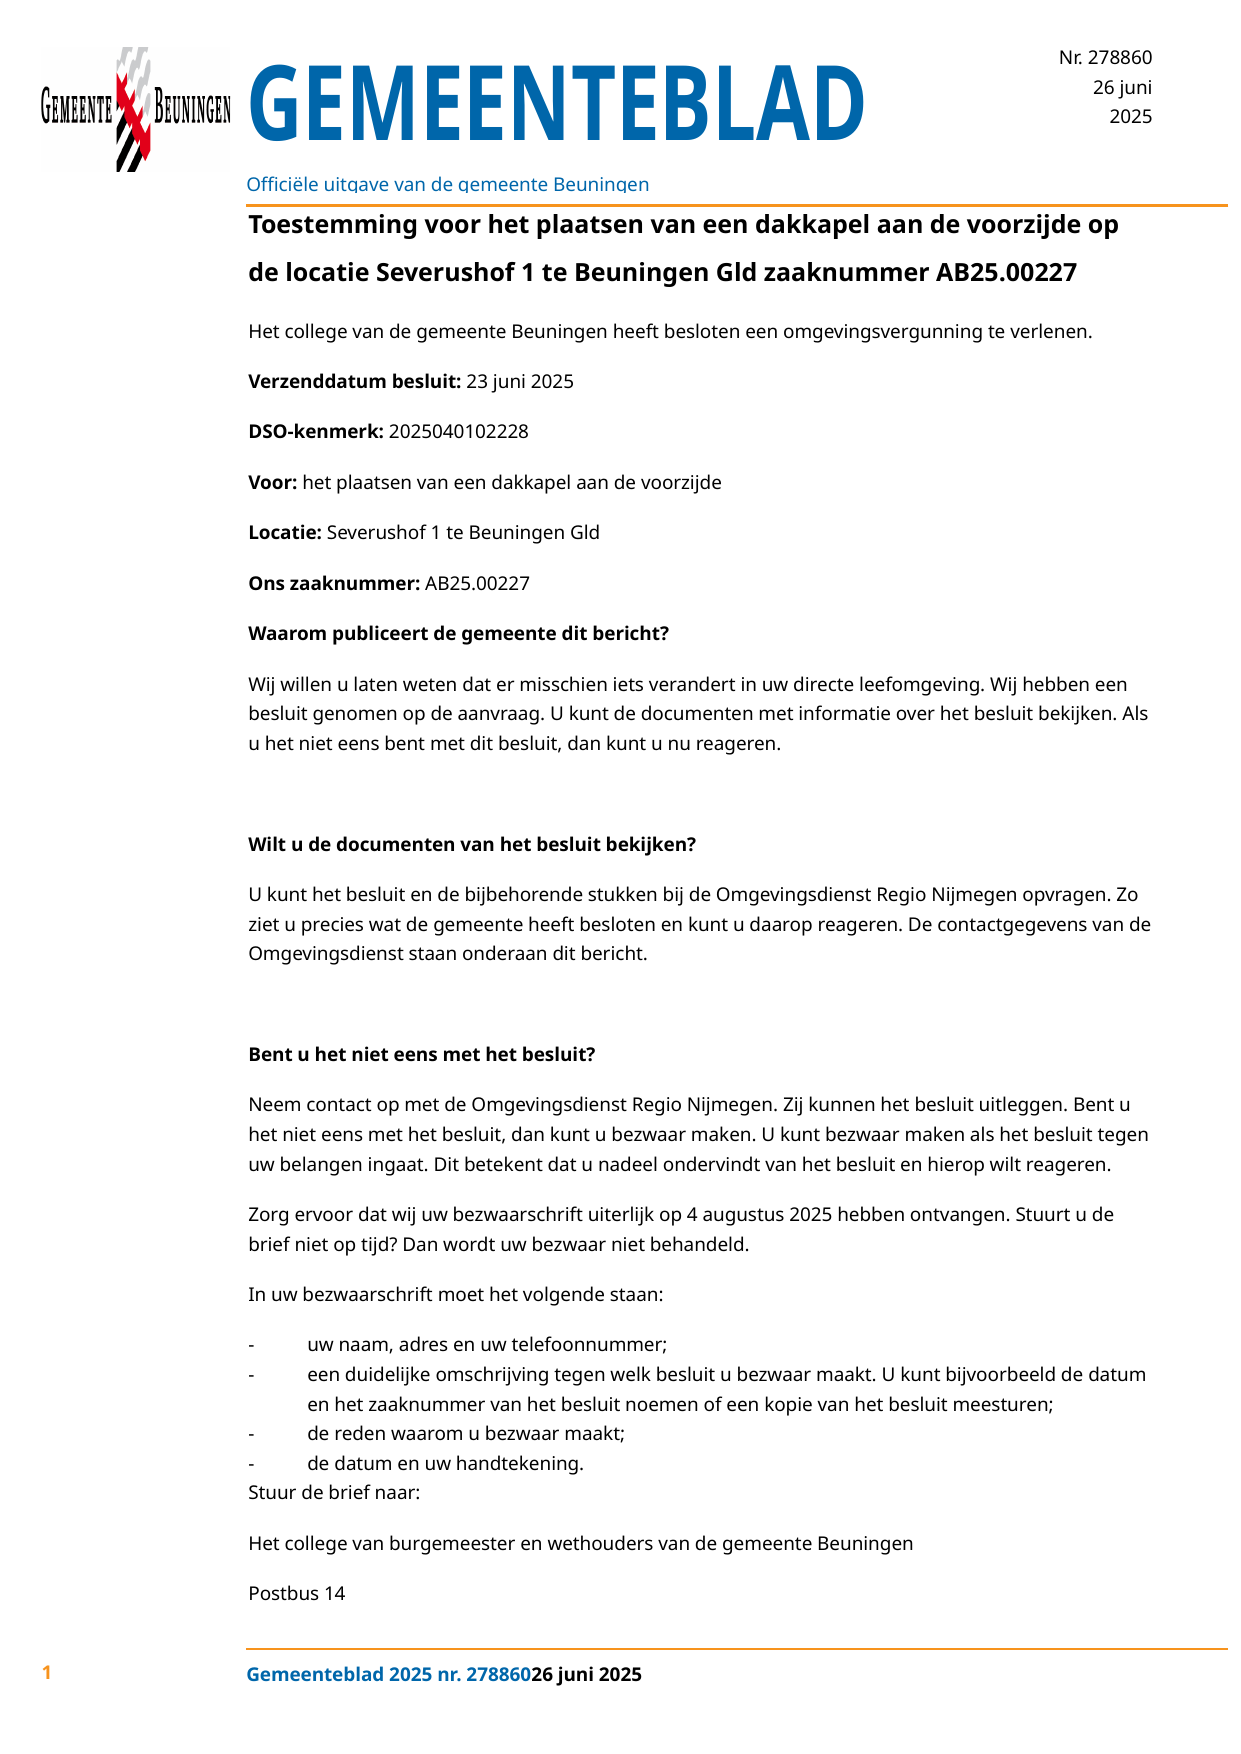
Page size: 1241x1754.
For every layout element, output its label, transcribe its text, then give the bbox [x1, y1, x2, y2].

text Postbus 14 [248, 1580, 1152, 1606]
text DSO-kenmerk: 2025040102228 [248, 419, 1152, 444]
list de reden waarom u bezwaar maakt; [248, 1420, 1152, 1446]
list een duidelijke omschrijving tegen welk besluit u bezwaar maakt. U kunt bijvoorbeeld de datum en het zaaknummer van het besluit noemen of een kopie van het besluit meesturen; [248, 1361, 1152, 1417]
text In uw bezwaarschrift moet het volgende staan: [248, 1281, 1152, 1307]
picture [41, 47, 231, 172]
text Waarom publiceert de gemeente dit bericht? [248, 620, 1152, 646]
text Het college van burgemeester en wethouders van de gemeente Beuningen [248, 1530, 1152, 1556]
text Toestemming voor het plaatsen van een dakkapel aan de voorzijde op de locatie Severushof 1 te Beuningen Gld zaaknummer AB25.00227 [248, 207, 1152, 288]
text Ons zaaknummer: AB25.00227 [248, 570, 1152, 596]
text Bent u het niet eens met het besluit? [248, 1041, 1152, 1067]
list uw naam, adres en uw telefoonnummer; [248, 1332, 1152, 1357]
text Wij willen u laten weten dat er misschien iets verandert in uw directe leefomgeving. Wij hebben een besluit genomen op de aanvraag. U kunt de documenten met informatie over het besluit bekijken. Als u het niet eens bent met dit besluit, dan kunt u nu reageren. [248, 671, 1152, 756]
text U kunt het besluit en de bijbehorende stukken bij de Omgevingsdienst Regio Nijmegen opvragen. Zo ziet u precies wat de gemeente heeft besloten en kunt u daarop reageren. De contactgegevens van de Omgevingsdienst staan onderaan dit bericht. [248, 881, 1152, 966]
text Wilt u de documenten van het besluit bekijken? [248, 831, 1152, 857]
text Stuur de brief naar: [248, 1479, 1152, 1505]
text Zorg ervoor dat wij uw bezwaarschrift uiterlijk op 4 augustus 2025 hebben ontvangen. Stuurt u de brief niet op tijd? Dan wordt uw bezwaar niet behandeld. [248, 1201, 1152, 1257]
list de datum en uw handtekening. [248, 1450, 1152, 1476]
text Locatie: Severushof 1 te Beuningen Gld [248, 519, 1152, 545]
text Neem contact op met de Omgevingsdienst Regio Nijmegen. Zij kunnen het besluit uitleggen. Bent u het niet eens met het besluit, dan kunt u bezwaar maken. U kunt bezwaar maken als het besluit tegen uw belangen ingaat. Dit betekent dat u nadeel ondervindt van het besluit en hierop wilt reageren. [248, 1092, 1152, 1177]
text Verzenddatum besluit: 23 juni 2025 [248, 368, 1152, 394]
text Voor: het plaatsen van een dakkapel aan de voorzijde [248, 469, 1152, 495]
text Het college van de gemeente Beuningen heeft besloten een omgevingsvergunning te verlenen. [248, 318, 1152, 344]
